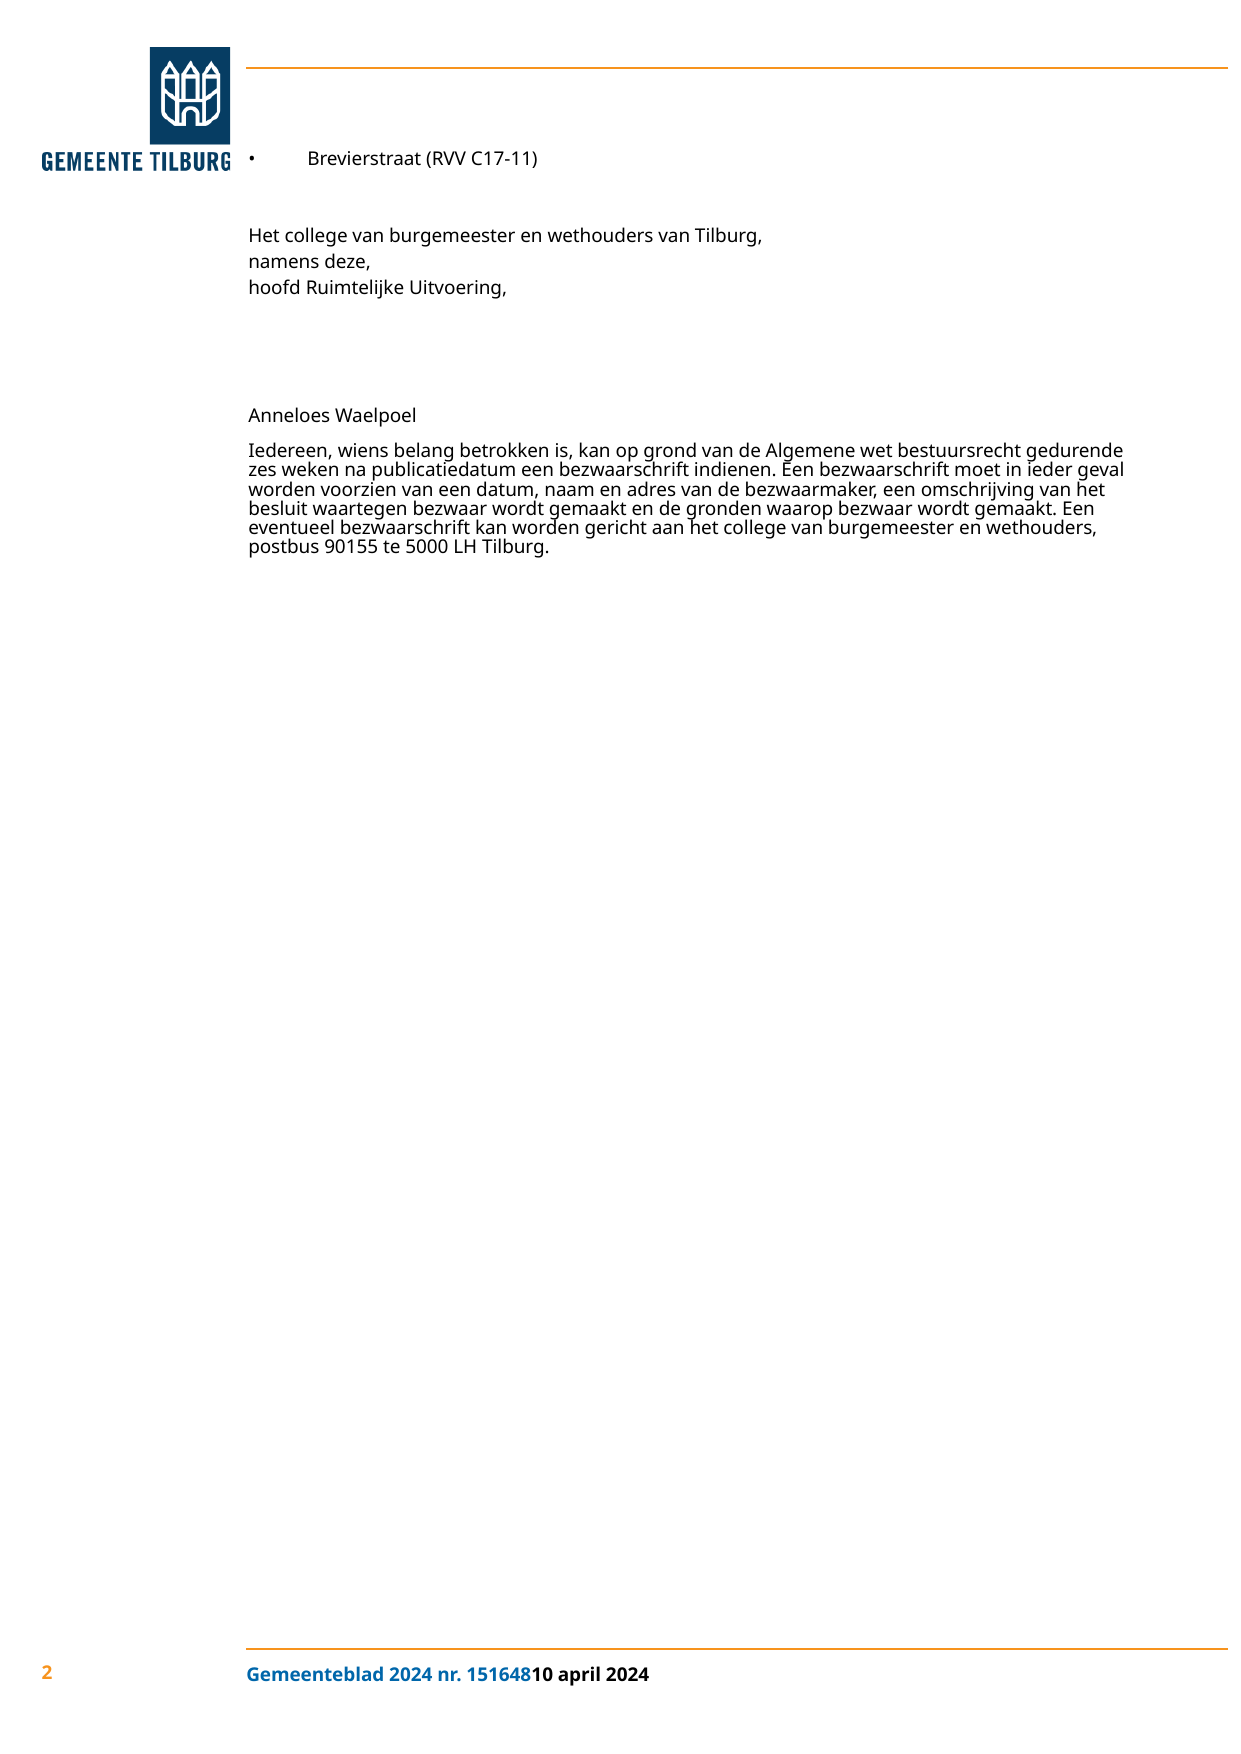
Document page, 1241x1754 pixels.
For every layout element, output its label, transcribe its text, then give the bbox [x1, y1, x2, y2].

text Anneloes Waelpoel [248, 403, 1152, 428]
text Iedereen, wiens belang betrokken is, kan op grond van de Algemene wet bestuursrecht gedurende zes weken na publicatiedatum een bezwaarschrift indienen. Een bezwaarschrift moet in ieder geval worden voorzien van een datum, naam en adres van de bezwaarmaker, een omschrijving van het besluit waartegen bezwaar wordt gemaakt en de gronden waarop bezwaar wordt gemaakt. Een eventueel bezwaarschrift kan worden gericht aan het college van burgemeester en wethouders, postbus 90155 te 5000 LH Tilburg. [248, 442, 1152, 558]
text Het college van burgemeester en wethouders van Tilburg, [248, 223, 1152, 248]
text hoofd Ruimtelijke Uitvoering, [248, 274, 1152, 300]
picture [41, 47, 231, 172]
list Brevierstraat (RVV C17-11) [248, 145, 1152, 171]
text namens deze, [248, 248, 1152, 274]
